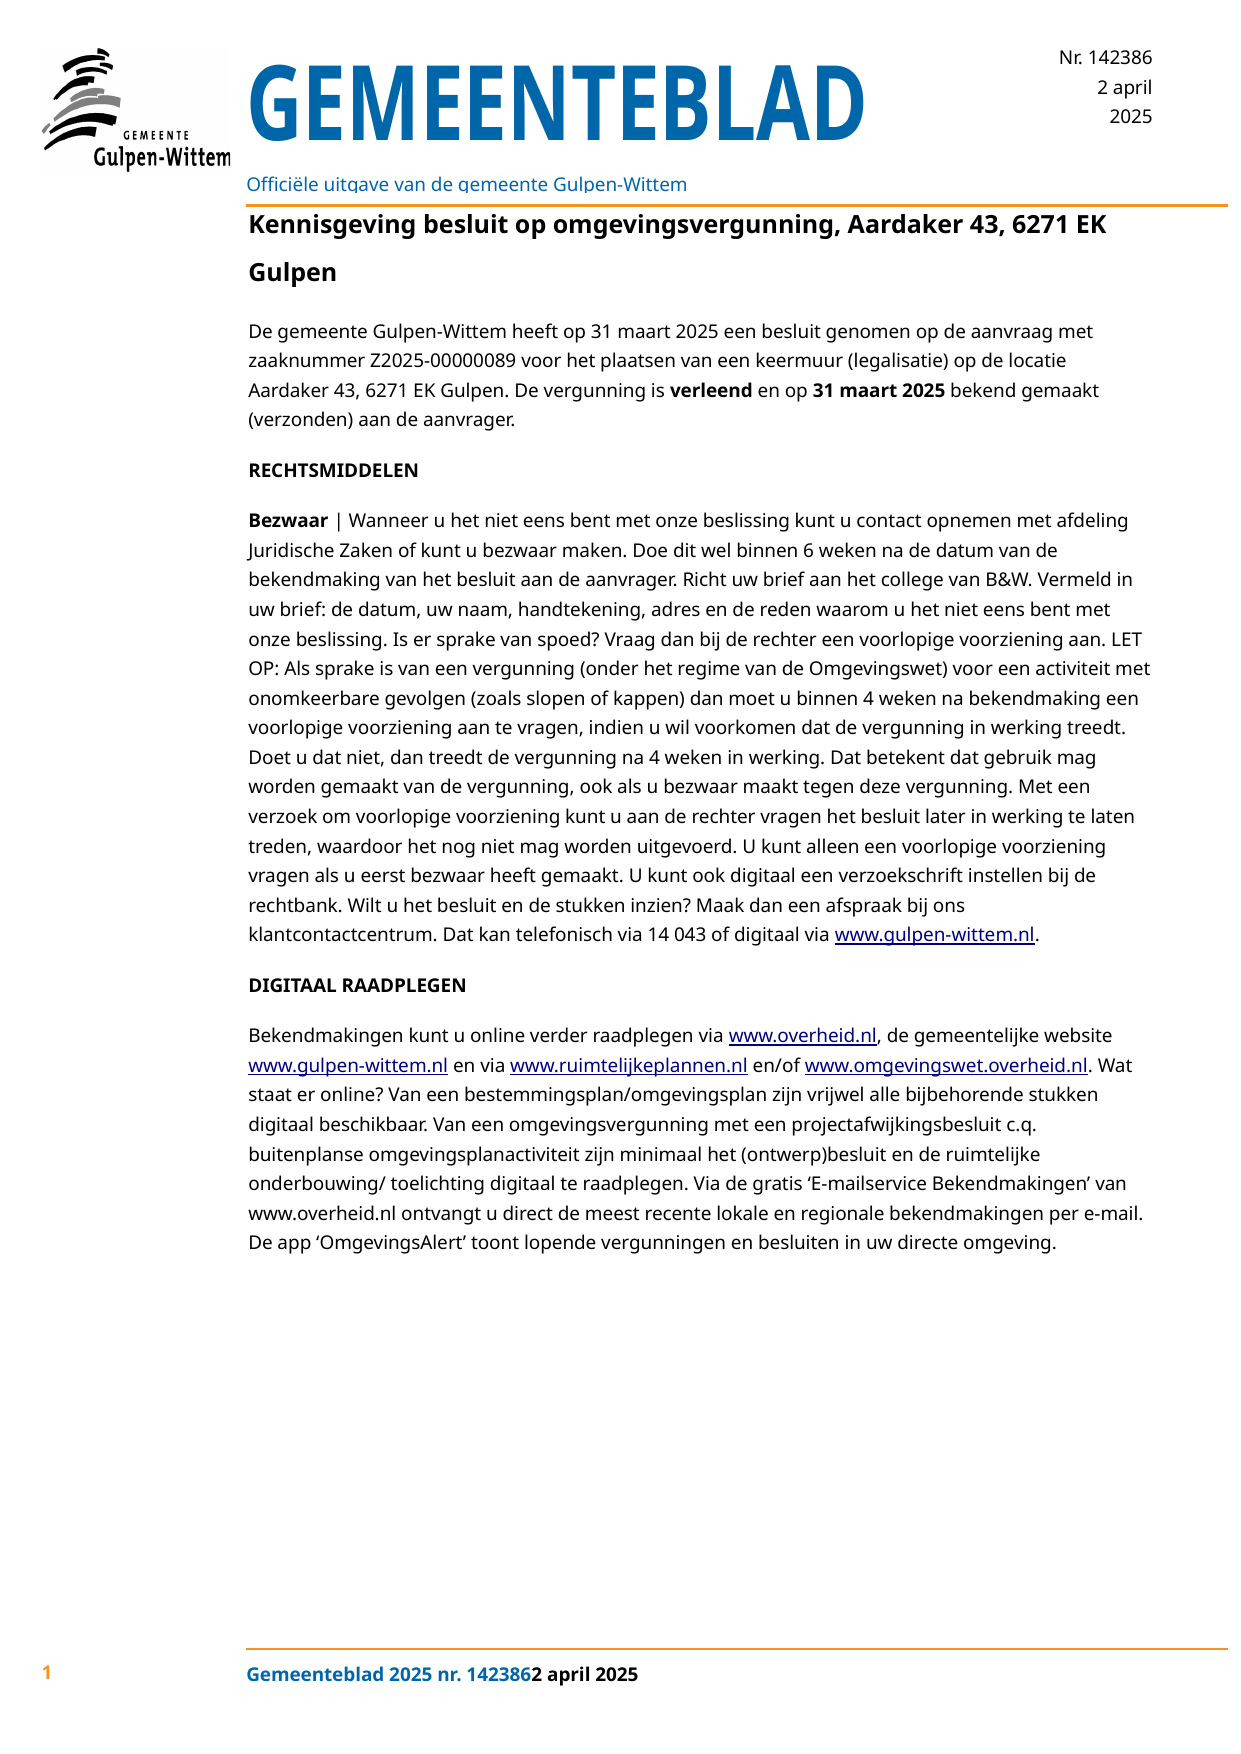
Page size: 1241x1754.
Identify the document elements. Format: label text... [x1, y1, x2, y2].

picture [41, 47, 231, 172]
text RECHTSMIDDELEN [248, 457, 1152, 483]
text Kennisgeving besluit op omgevingsvergunning, Aardaker 43, 6271 EK Gulpen [248, 207, 1152, 288]
text De gemeente Gulpen-Wittem heeft op 31 maart 2025 een besluit genomen op de aanvraag met zaaknummer Z2025-00000089 voor het plaatsen van een keermuur (legalisatie) op de locatie Aardaker 43, 6271 EK Gulpen. De vergunning is verleend en op 31 maart 2025 bekend gemaakt (verzonden) aan de aanvrager. [248, 318, 1152, 432]
text DIGITAAL RAADPLEGEN [248, 972, 1152, 998]
text Bekendmakingen kunt u online verder raadplegen via www.overheid.nl, de gemeentelijke website www.gulpen-wittem.nl en via www.ruimtelijkeplannen.nl en/of www.omgevingswet.overheid.nl. Wat staat er online? Van een bestemmingsplan/omgevingsplan zijn vrijwel alle bijbehorende stukken digitaal beschikbaar. Van een omgevingsvergunning met een projectafwijkingsbesluit c.q. buitenplanse omgevingsplanactiviteit zijn minimaal het (ontwerp)besluit en de ruimtelijke onderbouwing/ toelichting digitaal te raadplegen. Via de gratis ‘E-mailservice Bekendmakingen’ van www.overheid.nl ontvangt u direct de meest recente lokale en regionale bekendmakingen per e-mail. De app ‘OmgevingsAlert’ toont lopende vergunningen en besluiten in uw directe omgeving. [248, 1022, 1152, 1255]
text Bezwaar | Wanneer u het niet eens bent met onze beslissing kunt u contact opnemen met afdeling Juridische Zaken of kunt u bezwaar maken. Doe dit wel binnen 6 weken na de datum van de bekendmaking van het besluit aan de aanvrager. Richt uw brief aan het college van B&W. Vermeld in uw brief: de datum, uw naam, handtekening, adres en de reden waarom u het niet eens bent met onze beslissing. Is er sprake van spoed? Vraag dan bij de rechter een voorlopige voorziening aan. LET OP: Als sprake is van een vergunning (onder het regime van de Omgevingswet) voor een activiteit met onomkeerbare gevolgen (zoals slopen of kappen) dan moet u binnen 4 weken na bekendmaking een voorlopige voorziening aan te vragen, indien u wil voorkomen dat de vergunning in werking treedt. Doet u dat niet, dan treedt de vergunning na 4 weken in werking. Dat betekent dat gebruik mag worden gemaakt van de vergunning, ook als u bezwaar maakt tegen deze vergunning. Met een verzoek om voorlopige voorziening kunt u aan de rechter vragen het besluit later in werking te laten treden, waardoor het nog niet mag worden uitgevoerd. U kunt alleen een voorlopige voorziening vragen als u eerst bezwaar heeft gemaakt. U kunt ook digitaal een verzoekschrift instellen bij de rechtbank. Wilt u het besluit en de stukken inzien? Maak dan een afspraak bij ons klantcontactcentrum. Dat kan telefonisch via 14 043 of digitaal via www.gulpen-wittem.nl. [248, 507, 1152, 947]
